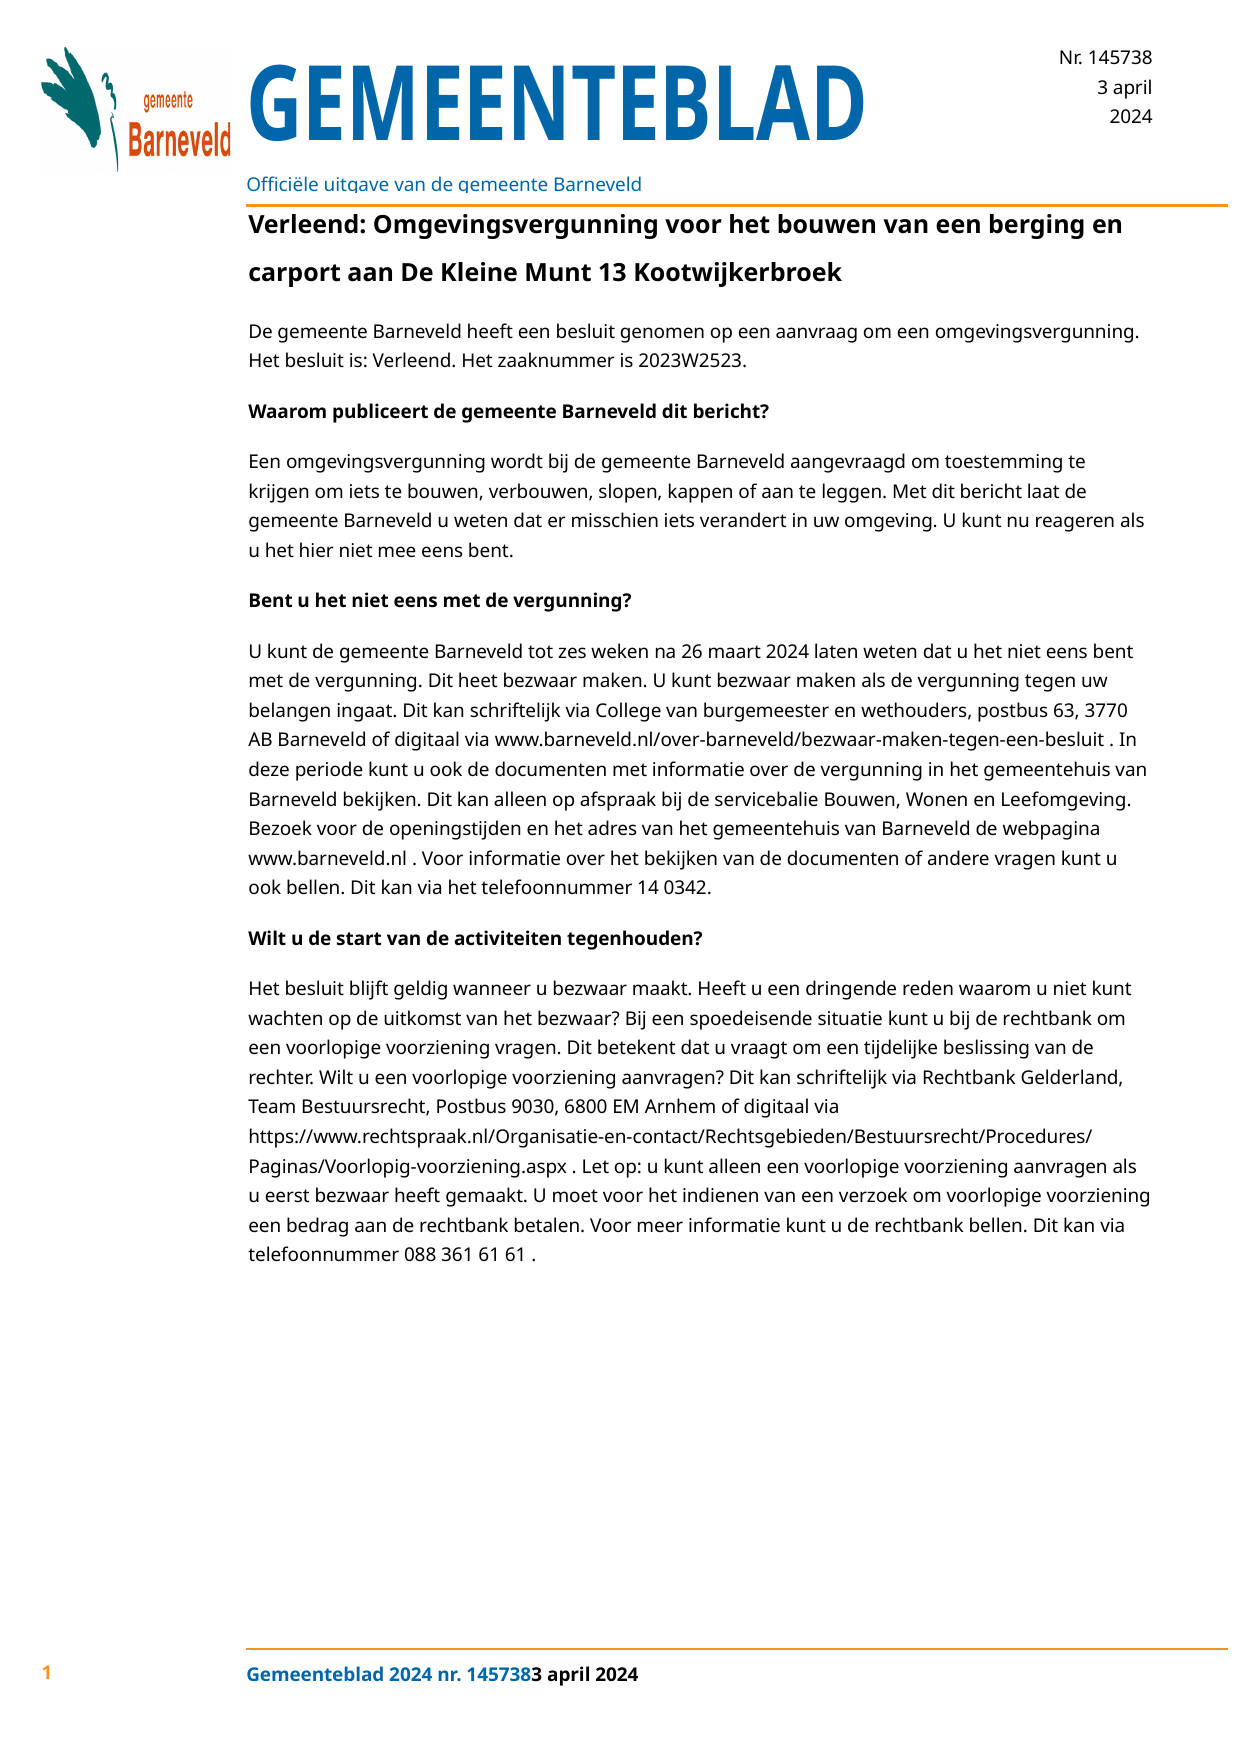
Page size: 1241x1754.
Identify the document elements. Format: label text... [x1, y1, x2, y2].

text Het besluit blijft geldig wanneer u bezwaar maakt. Heeft u een dringende reden waarom u niet kunt wachten op de uitkomst van het bezwaar? Bij een spoedeisende situatie kunt u bij de rechtbank om een voorlopige voorziening vragen. Dit betekent dat u vraagt om een tijdelijke beslissing van de rechter. Wilt u een voorlopige voorziening aanvragen? Dit kan schriftelijk via Rechtbank Gelderland, Team Bestuursrecht, Postbus 9030, 6800 EM Arnhem of digitaal via https://www.rechtspraak.nl/Organisatie-en-contact/Rechtsgebieden/Bestuursrecht/Procedures/Paginas/Voorlopig-voorziening.aspx . Let op: u kunt alleen een voorlopige voorziening aanvragen als u eerst bezwaar heeft gemaakt. U moet voor het indienen van een verzoek om voorlopige voorziening een bedrag aan de rechtbank betalen. Voor meer informatie kunt u de rechtbank bellen. Dit kan via telefoonnummer 088 361 61 61 . [248, 975, 1152, 1267]
picture [41, 47, 231, 172]
text Verleend: Omgevingsvergunning voor het bouwen van een berging en carport aan De Kleine Munt 13 Kootwijkerbroek [248, 207, 1152, 288]
text Wilt u de start van de activiteiten tegenhouden? [248, 925, 1152, 951]
text Waarom publiceert de gemeente Barneveld dit bericht? [248, 398, 1152, 424]
text De gemeente Barneveld heeft een besluit genomen op een aanvraag om een omgevingsvergunning. Het besluit is: Verleend. Het zaaknummer is 2023W2523. [248, 318, 1152, 373]
text Bent u het niet eens met de vergunning? [248, 587, 1152, 613]
text U kunt de gemeente Barneveld tot zes weken na 26 maart 2024 laten weten dat u het niet eens bent met de vergunning. Dit heet bezwaar maken. U kunt bezwaar maken als de vergunning tegen uw belangen ingaat. Dit kan schriftelijk via College van burgemeester en wethouders, postbus 63, 3770 AB Barneveld of digitaal via www.barneveld.nl/over-barneveld/bezwaar-maken-tegen-een-besluit . In deze periode kunt u ook de documenten met informatie over de vergunning in het gemeentehuis van Barneveld bekijken. Dit kan alleen op afspraak bij de servicebalie Bouwen, Wonen en Leefomgeving. Bezoek voor de openingstijden en het adres van het gemeentehuis van Barneveld de webpagina www.barneveld.nl . Voor informatie over het bekijken van de documenten of andere vragen kunt u ook bellen. Dit kan via het telefoonnummer 14 0342. [248, 638, 1152, 900]
text Een omgevingsvergunning wordt bij de gemeente Barneveld aangevraagd om toestemming te krijgen om iets te bouwen, verbouwen, slopen, kappen of aan te leggen. Met dit bericht laat de gemeente Barneveld u weten dat er misschien iets verandert in uw omgeving. U kunt nu reageren als u het hier niet mee eens bent. [248, 448, 1152, 563]
